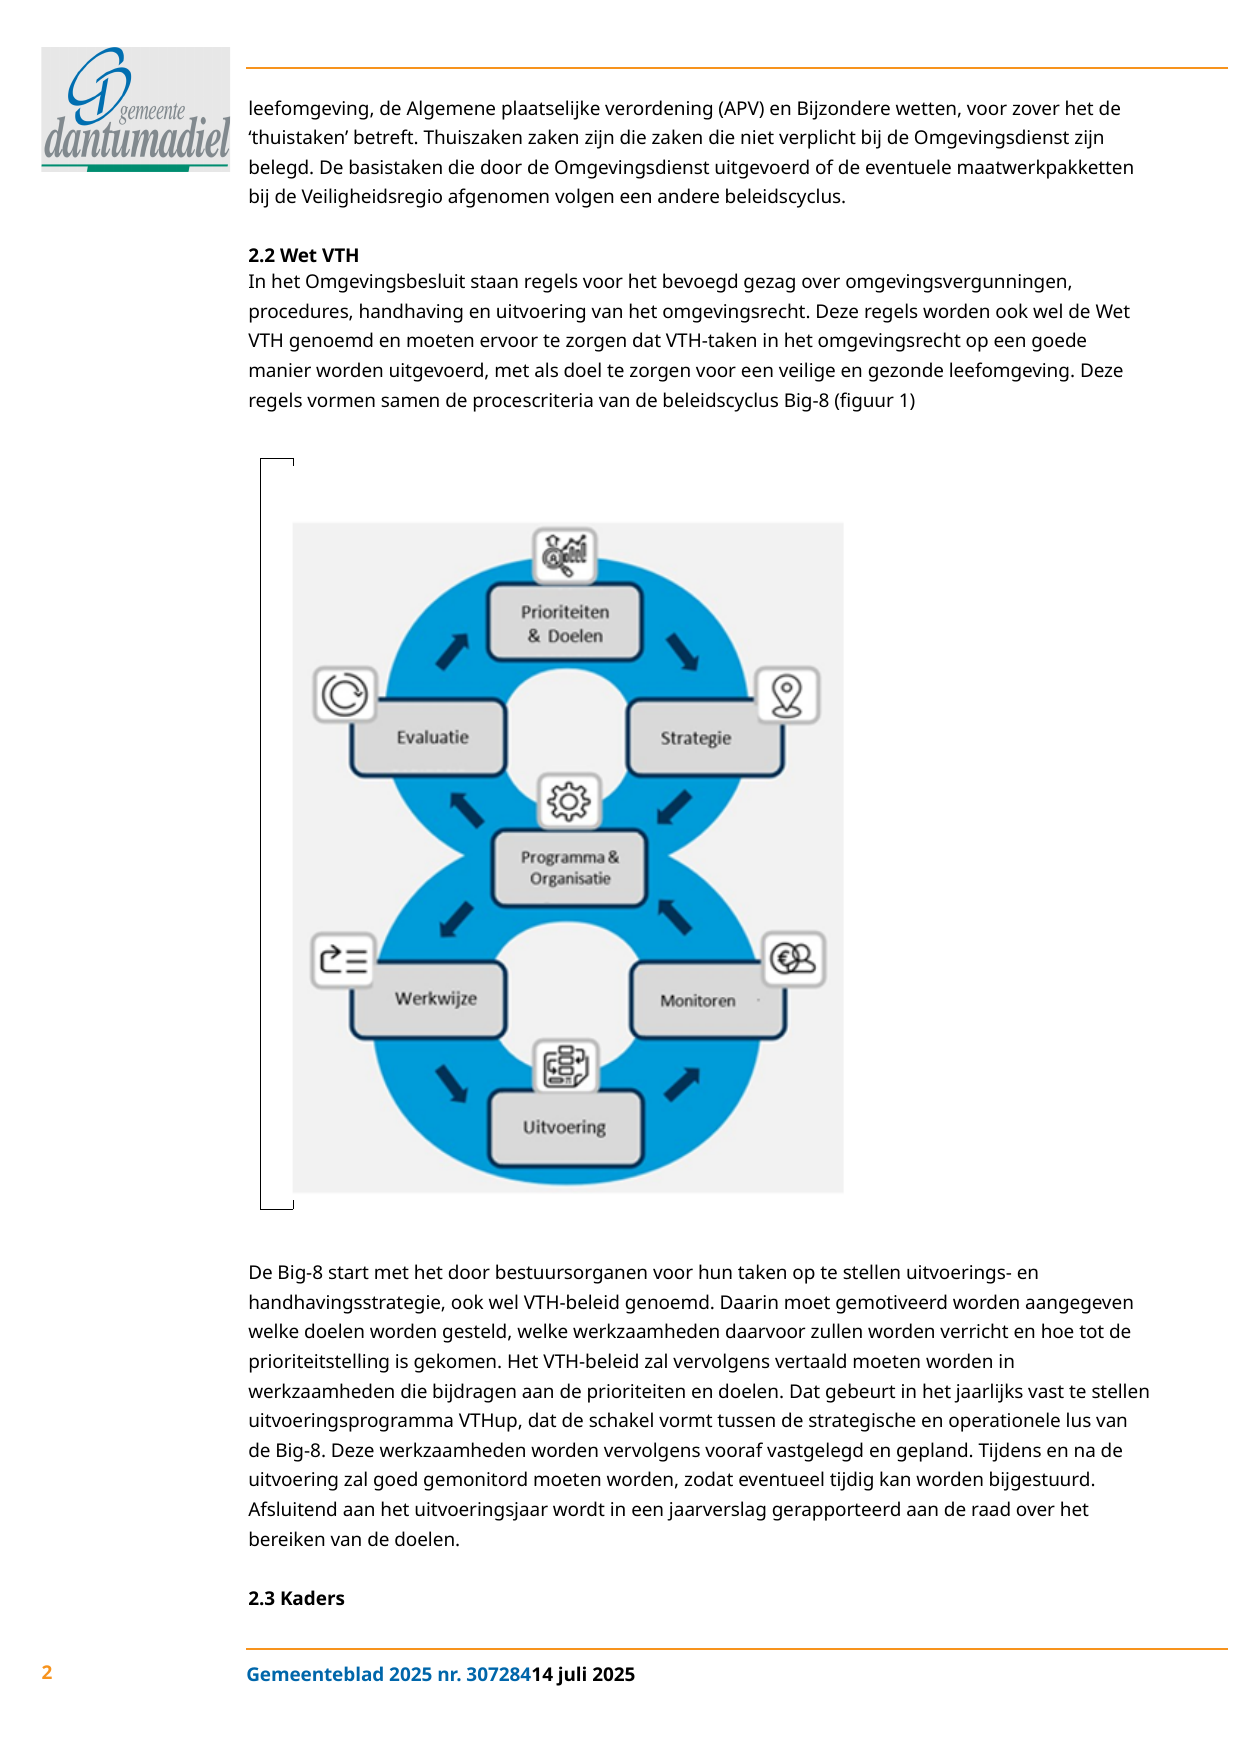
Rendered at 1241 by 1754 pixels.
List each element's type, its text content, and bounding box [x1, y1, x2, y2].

text In het Omgevingsbesluit staan regels voor het bevoegd gezag over omgevingsvergunningen, procedures, handhaving en uitvoering van het omgevingsrecht. Deze regels worden ook wel de Wet VTH genoemd en moeten ervoor te zorgen dat VTH-taken in het omgevingsrecht op een goede manier worden uitgevoerd, met als doel te zorgen voor een veilige en gezonde leefomgeving. Deze regels vormen samen de procescriteria van de beleidscyclus Big-8 (figuur 1) [248, 268, 1152, 412]
text leefomgeving, de Algemene plaatselijke verordening (APV) en Bijzondere wetten, voor zover het de ‘thuistaken’ betreft. Thuiszaken zaken zijn die zaken die niet verplicht bij de Omgevingsdienst zijn belegd. De basistaken die door de Omgevingsdienst uitgevoerd of de eventuele maatwerkpakketten bij de Veiligheidsregio afgenomen volgen een andere beleidscyclus. [248, 95, 1152, 209]
text 2.2 Wet VTH [248, 243, 1152, 268]
text De Big-8 start met het door bestuursorganen voor hun taken op te stellen uitvoerings- en handhavingsstrategie, ook wel VTH-beleid genoemd. Daarin moet gemotiveerd worden aangegeven welke doelen worden gesteld, welke werkzaamheden daarvoor zullen worden verricht en hoe tot de prioriteitstelling is gekomen. Het VTH-beleid zal vervolgens vertaald moeten worden in werkzaamheden die bijdragen aan de prioriteiten en doelen. Dat gebeurt in het jaarlijks vast te stellen uitvoeringsprogramma VTHup, dat de schakel vormt tussen de strategische en operationele lus van de Big-8. Deze werkzaamheden worden vervolgens vooraf vastgelegd en gepland. Tijdens en na de uitvoering zal goed gemonitord moeten worden, zodat eventueel tijdig kan worden bijgestuurd. Afsluitend aan het uitvoeringsjaar wordt in een jaarverslag gerapporteerd aan de raad over het bereiken van de doelen. [248, 1259, 1152, 1552]
text 2.3 Kaders [248, 1585, 1152, 1611]
picture [41, 47, 231, 172]
picture [268, 466, 860, 1200]
